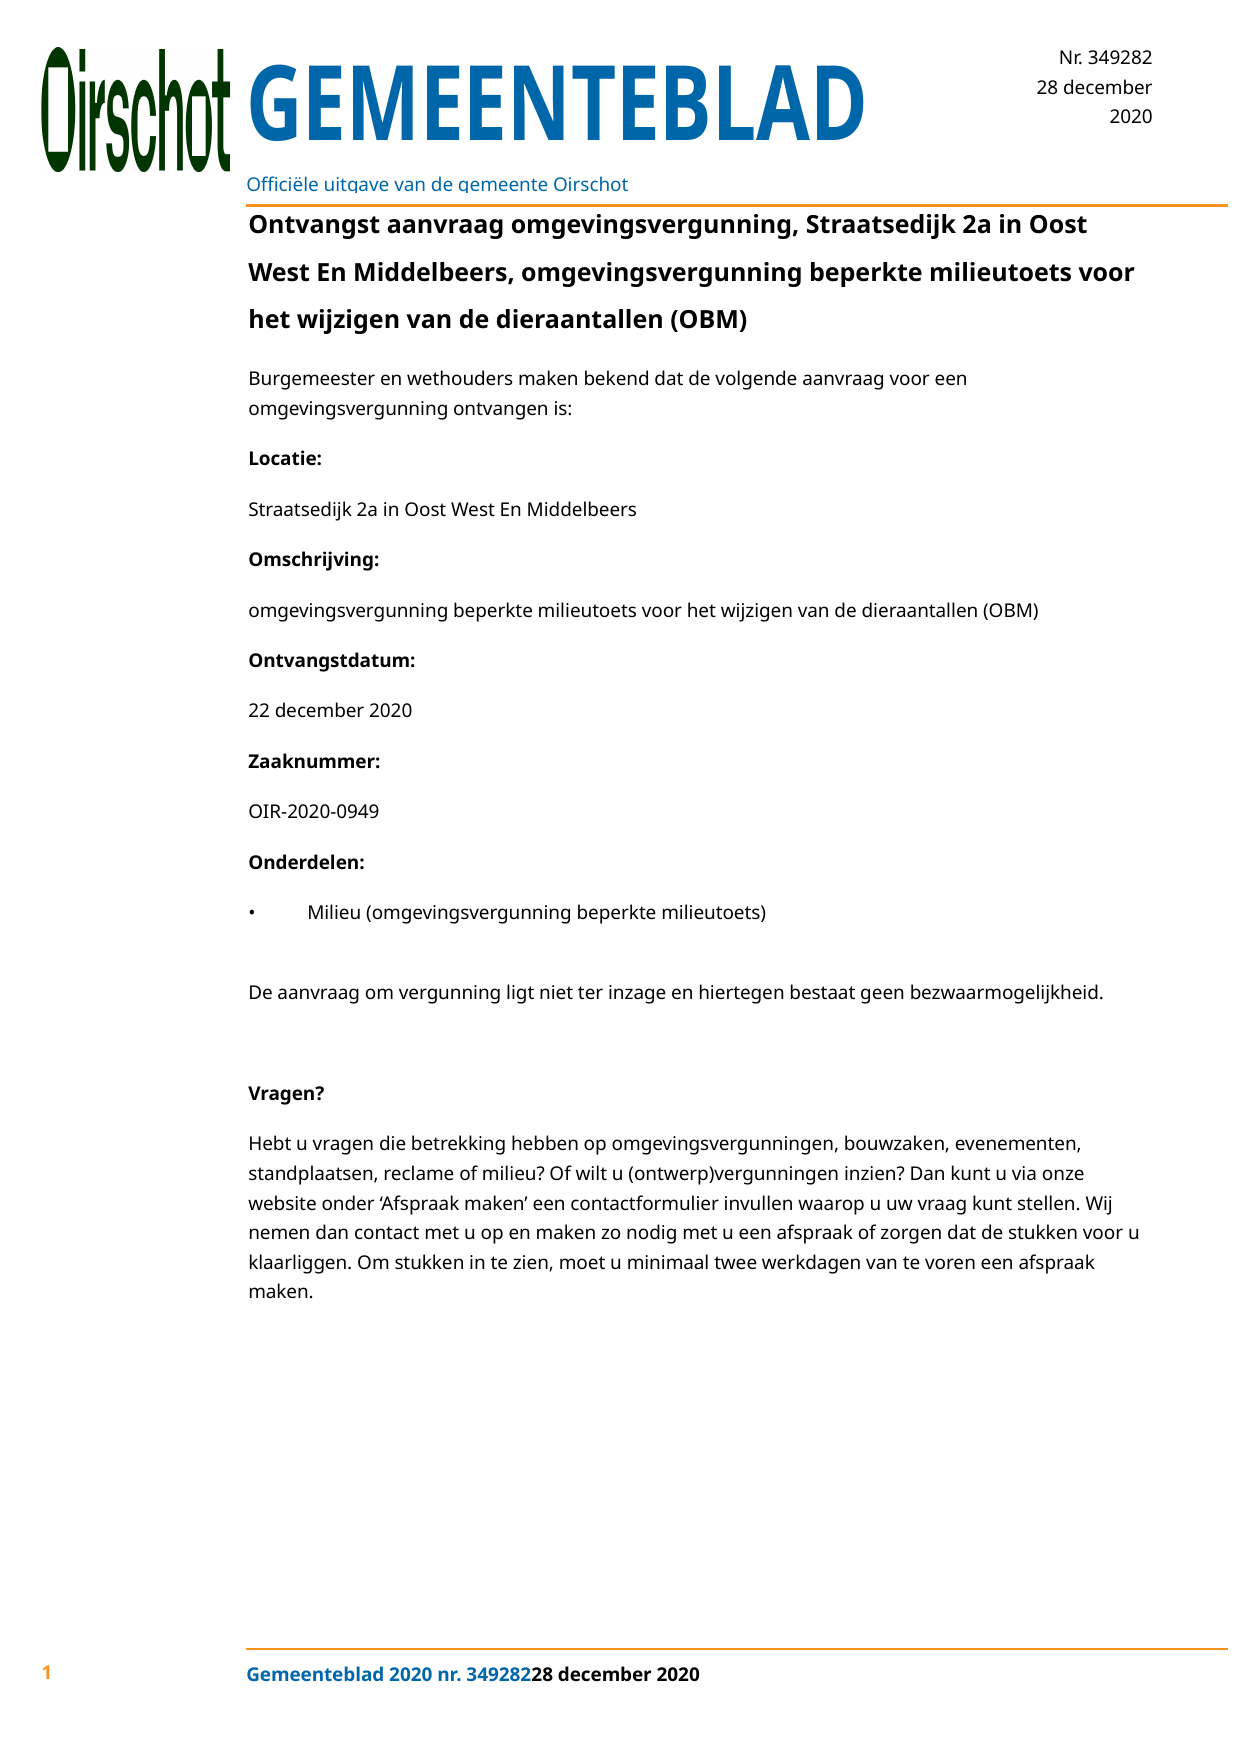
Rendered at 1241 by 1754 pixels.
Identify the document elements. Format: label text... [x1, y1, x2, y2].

text 22 december 2020 [248, 698, 1152, 723]
text OIR-2020-0949 [248, 798, 1152, 824]
text Ontvangst aanvraag omgevingsvergunning, Straatsedijk 2a in Oost West En Middelbeers, omgevingsvergunning beperkte milieutoets voor het wijzigen van de dieraantallen (OBM) [248, 207, 1152, 336]
text Omschrijving: [248, 546, 1152, 572]
text Locatie: [248, 446, 1152, 471]
text omgevingsvergunning beperkte milieutoets voor het wijzigen van de dieraantallen (OBM) [248, 597, 1152, 622]
text Burgemeester en wethouders maken bekend dat de volgende aanvraag voor een omgevingsvergunning ontvangen is: [248, 366, 1152, 421]
text Onderdelen: [248, 849, 1152, 874]
text Ontvangstdatum: [248, 647, 1152, 673]
text Vragen? [248, 1080, 1152, 1106]
text Zaaknummer: [248, 748, 1152, 774]
list Milieu (omgevingsvergunning beperkte milieutoets) [248, 899, 1152, 925]
picture [41, 47, 231, 172]
text Straatsedijk 2a in Oost West En Middelbeers [248, 496, 1152, 522]
text Hebt u vragen die betrekking hebben op omgevingsvergunningen, bouwzaken, evenementen, standplaatsen, reclame of milieu? Of wilt u (ontwerp)vergunningen inzien? Dan kunt u via onze website onder ‘Afspraak maken’ een contactformulier invullen waarop u uw vraag kunt stellen. Wij nemen dan contact met u op en maken zo nodig met u een afspraak of zorgen dat de stukken voor u klaarliggen. Om stukken in te zien, moet u minimaal twee werkdagen van te voren een afspraak maken. [248, 1131, 1152, 1304]
text De aanvraag om vergunning ligt niet ter inzage en hiertegen bestaat geen bezwaarmogelijkheid. [248, 979, 1152, 1005]
